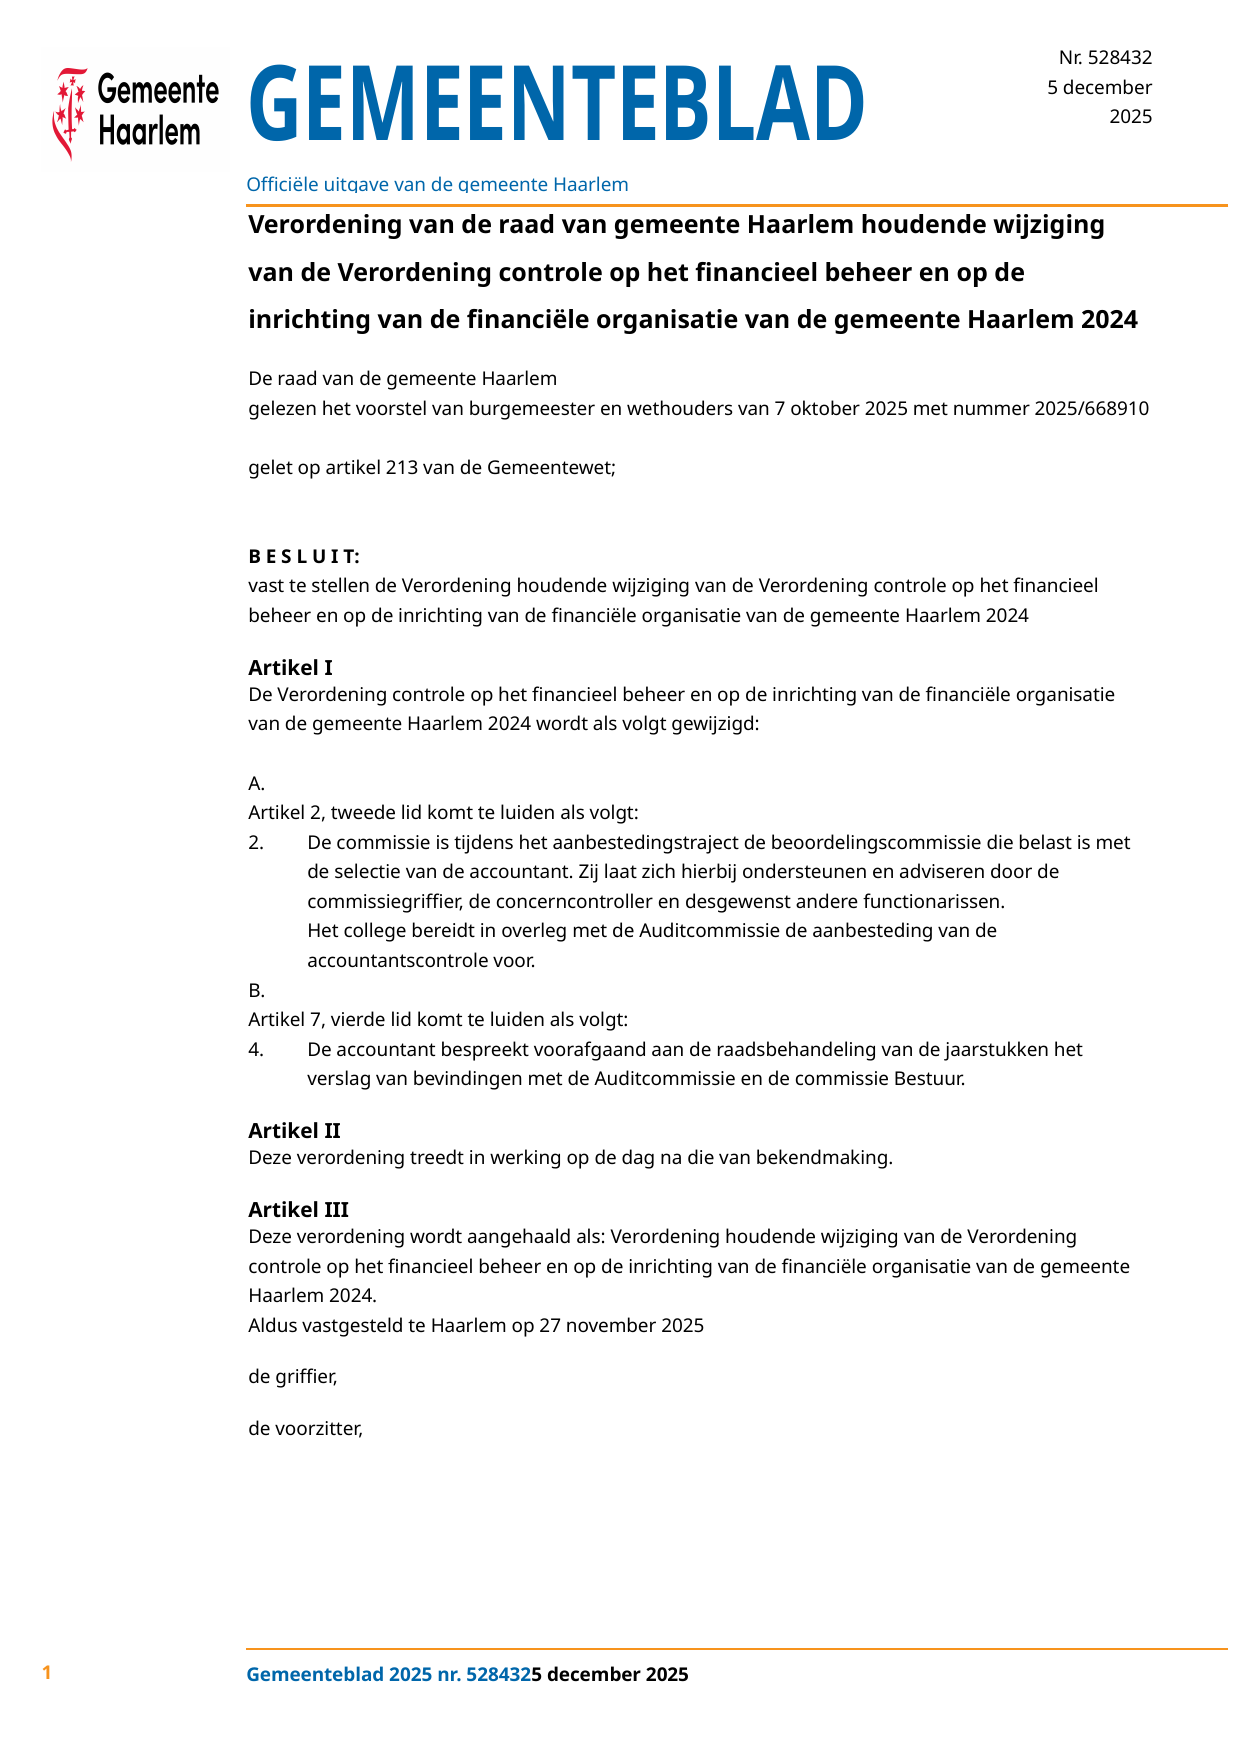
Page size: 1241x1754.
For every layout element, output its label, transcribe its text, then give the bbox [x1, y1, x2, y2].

list Het college bereidt in overleg met de Auditcommissie de aanbesteding van de accountantscontrole voor. [248, 918, 1152, 973]
text Artikel III [248, 1195, 1152, 1223]
text Deze verordening treedt in werking op de dag na die van bekendmaking. [248, 1144, 1152, 1170]
text Artikel I [248, 653, 1152, 681]
picture [41, 47, 231, 172]
text Artikel 2, tweede lid komt te luiden als volgt: [248, 799, 1152, 825]
text Aldus vastgesteld te Haarlem op 27 november 2025 [248, 1312, 1152, 1338]
text De Verordening controle op het financieel beheer en op de inrichting van de financiële organisatie van de gemeente Haarlem 2024 wordt als volgt gewijzigd: [248, 681, 1152, 736]
text gelet op artikel 213 van de Gemeentewet; [248, 454, 1152, 480]
list De commissie is tijdens het aanbestedingstraject de beoordelingscommissie die belast is met de selectie van de accountant. Zij laat zich hierbij ondersteunen en adviseren door de commissiegriffier, de concerncontroller en desgewenst andere functionarissen. [248, 829, 1152, 914]
text Artikel II [248, 1116, 1152, 1144]
text Deze verordening wordt aangehaald als: Verordening houdende wijziging van de Verordening controle op het financieel beheer en op de inrichting van de financiële organisatie van de gemeente Haarlem 2024. [248, 1223, 1152, 1308]
text Artikel 7, vierde lid komt te luiden als volgt: [248, 1006, 1152, 1032]
text de voorzitter, [248, 1415, 1152, 1441]
text A. [248, 770, 1152, 796]
text de griffier, [248, 1363, 1152, 1389]
text De raad van de gemeente Haarlem [248, 366, 1152, 391]
text B. [248, 977, 1152, 1003]
text B E S L U I T: [248, 543, 1152, 569]
text gelezen het voorstel van burgemeester en wethouders van 7 oktober 2025 met nummer 2025/668910 [248, 395, 1152, 421]
text vast te stellen de Verordening houdende wijziging van de Verordening controle op het financieel beheer en op de inrichting van de financiële organisatie van de gemeente Haarlem 2024 [248, 573, 1152, 628]
text Verordening van de raad van gemeente Haarlem houdende wijziging van de Verordening controle op het financieel beheer en op de inrichting van de financiële organisatie van de gemeente Haarlem 2024 [248, 207, 1152, 336]
list De accountant bespreekt voorafgaand aan de raadsbehandeling van de jaarstukken het verslag van bevindingen met de Auditcommissie en de commissie Bestuur. [248, 1036, 1152, 1091]
